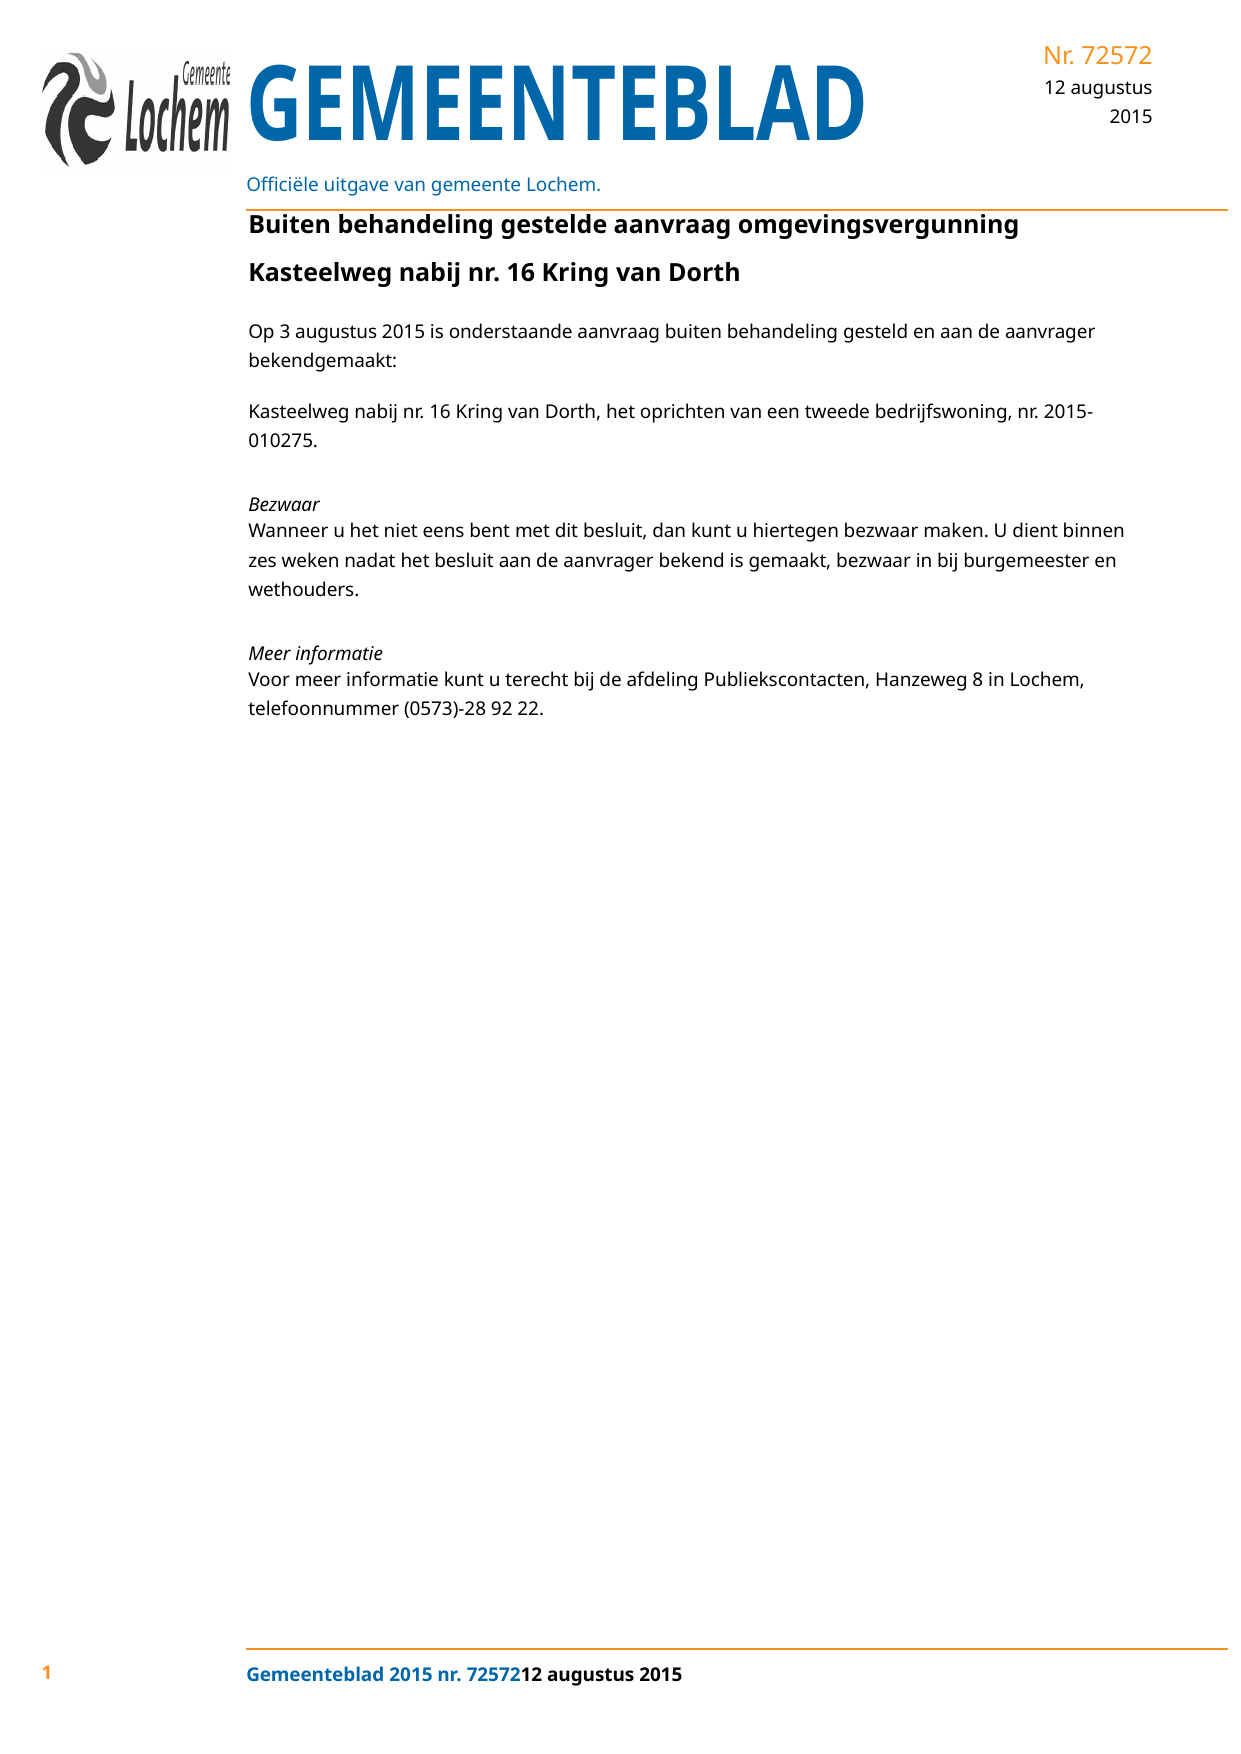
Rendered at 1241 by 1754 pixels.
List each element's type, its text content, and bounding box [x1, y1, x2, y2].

text Meer informatie [248, 640, 1152, 666]
text Kasteelweg nabij nr. 16 Kring van Dorth, het oprichten van een tweede bedrijfswoning, nr. 2015-010275. [248, 398, 1152, 453]
text Wanneer u het niet eens bent met dit besluit, dan kunt u hiertegen bezwaar maken. U dient binnen zes weken nadat het besluit aan de aanvrager bekend is gemaakt, bezwaar in bij burgemeester en wethouders. [248, 517, 1152, 602]
text Op 3 augustus 2015 is onderstaande aanvraag buiten behandeling gesteld en aan de aanvrager bekendgemaakt: [248, 318, 1152, 373]
picture [41, 47, 231, 172]
text Voor meer informatie kunt u terecht bij de afdeling Publiekscontacten, Hanzeweg 8 in Lochem, telefoonnummer (0573)-28 92 22. [248, 666, 1152, 721]
text Buiten behandeling gestelde aanvraag omgevingsvergunning Kasteelweg nabij nr. 16 Kring van Dorth [248, 211, 1152, 288]
text Bezwaar [248, 491, 1152, 517]
